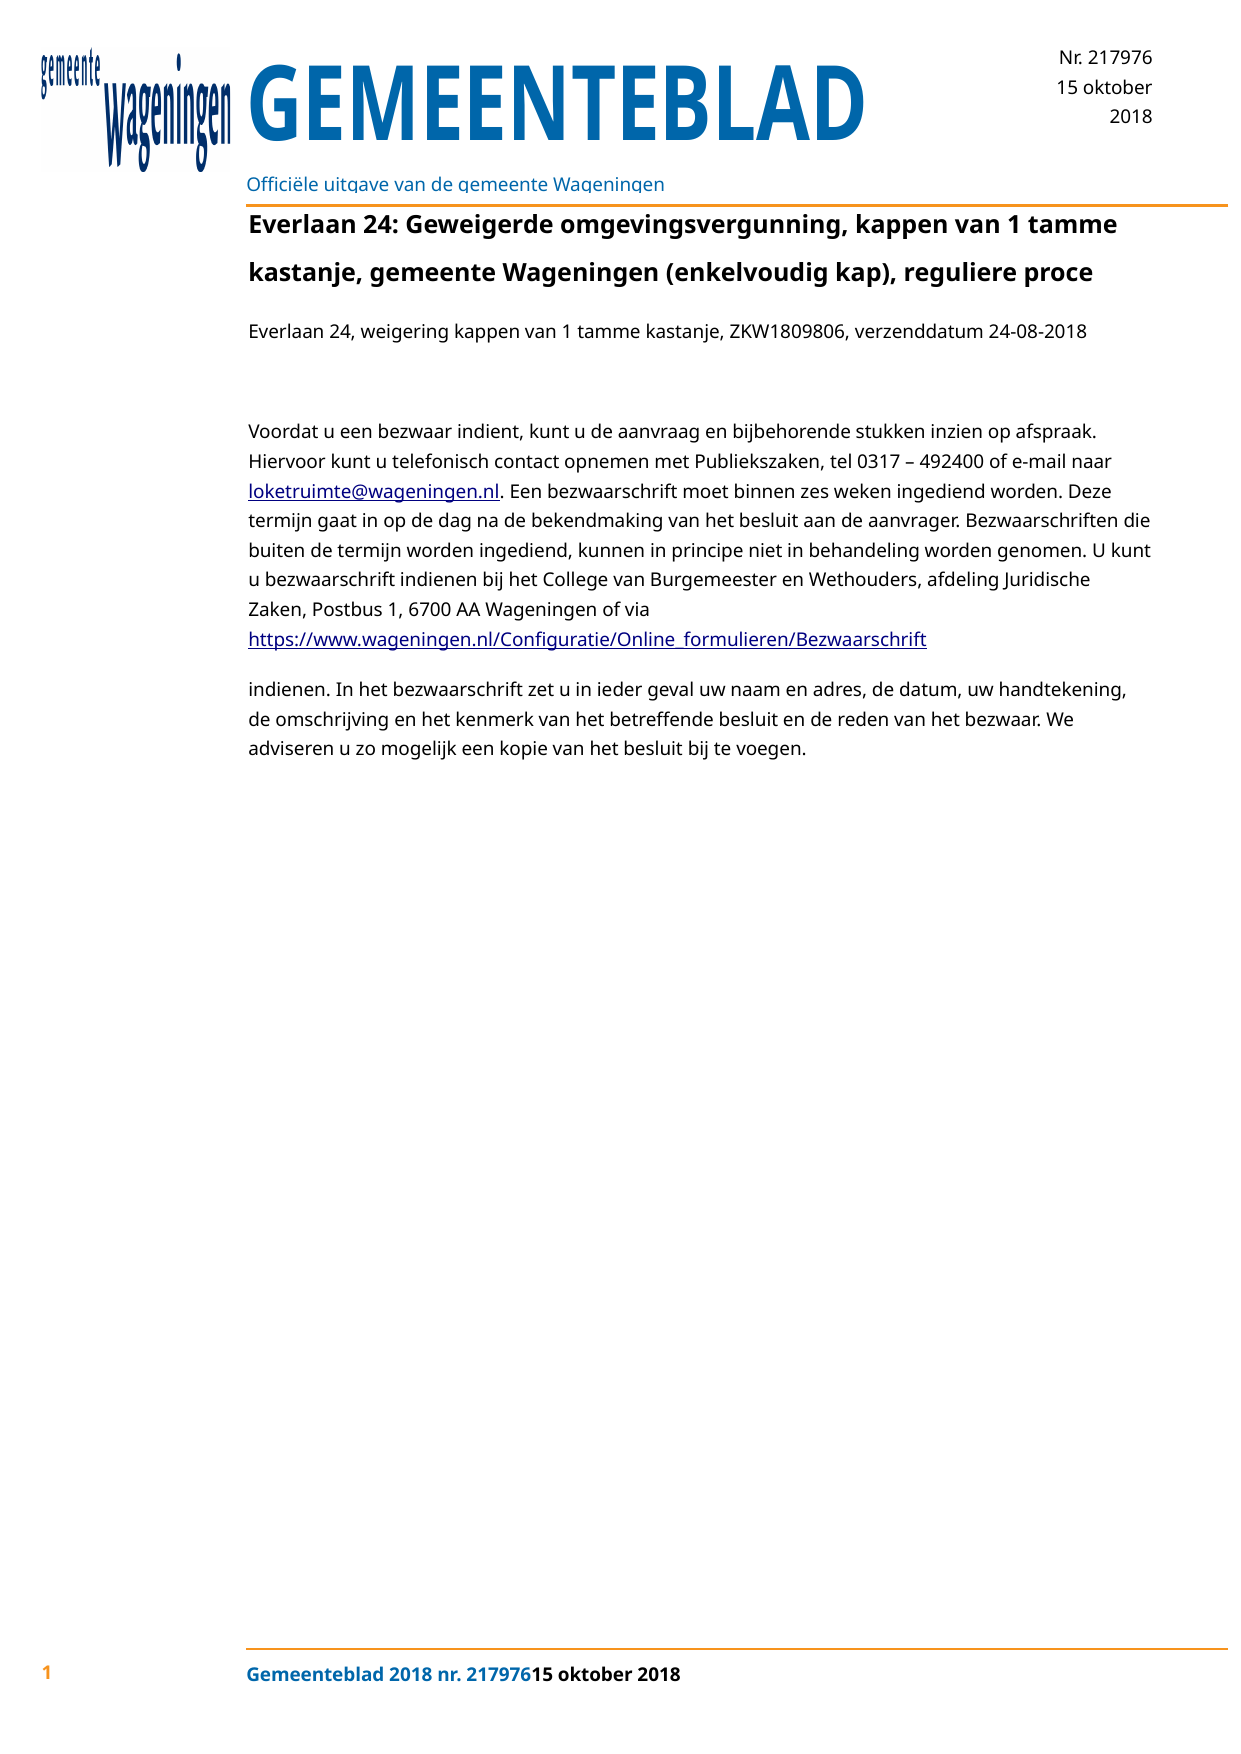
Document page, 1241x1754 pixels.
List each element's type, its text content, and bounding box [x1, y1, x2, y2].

text Everlaan 24, weigering kappen van 1 tamme kastanje, ZKW1809806, verzenddatum 24-08-2018 [248, 318, 1152, 344]
picture [41, 47, 231, 172]
text Everlaan 24: Geweigerde omgevingsvergunning, kappen van 1 tamme kastanje, gemeente Wageningen (enkelvoudig kap), reguliere proce [248, 207, 1152, 288]
text indienen. In het bezwaarschrift zet u in ieder geval uw naam en adres, de datum, uw handtekening, de omschrijving en het kenmerk van het betreffende besluit en de reden van het bezwaar. We adviseren u zo mogelijk een kopie van het besluit bij te voegen. [248, 676, 1152, 761]
text Voordat u een bezwaar indient, kunt u de aanvraag en bijbehorende stukken inzien op afspraak. Hiervoor kunt u telefonisch contact opnemen met Publiekszaken, tel 0317 – 492400 of e-mail naar loketruimte@wageningen.nl. Een bezwaarschrift moet binnen zes weken ingediend worden. Deze termijn gaat in op de dag na de bekendmaking van het besluit aan de aanvrager. Bezwaarschriften die buiten de termijn worden ingediend, kunnen in principe niet in behandeling worden genomen. U kunt u bezwaarschrift indienen bij het College van Burgemeester en Wethouders, afdeling Juridische Zaken, Postbus 1, 6700 AA Wageningen of via https://www.wageningen.nl/Configuratie/Online_formulieren/Bezwaarschrift [248, 419, 1152, 652]
